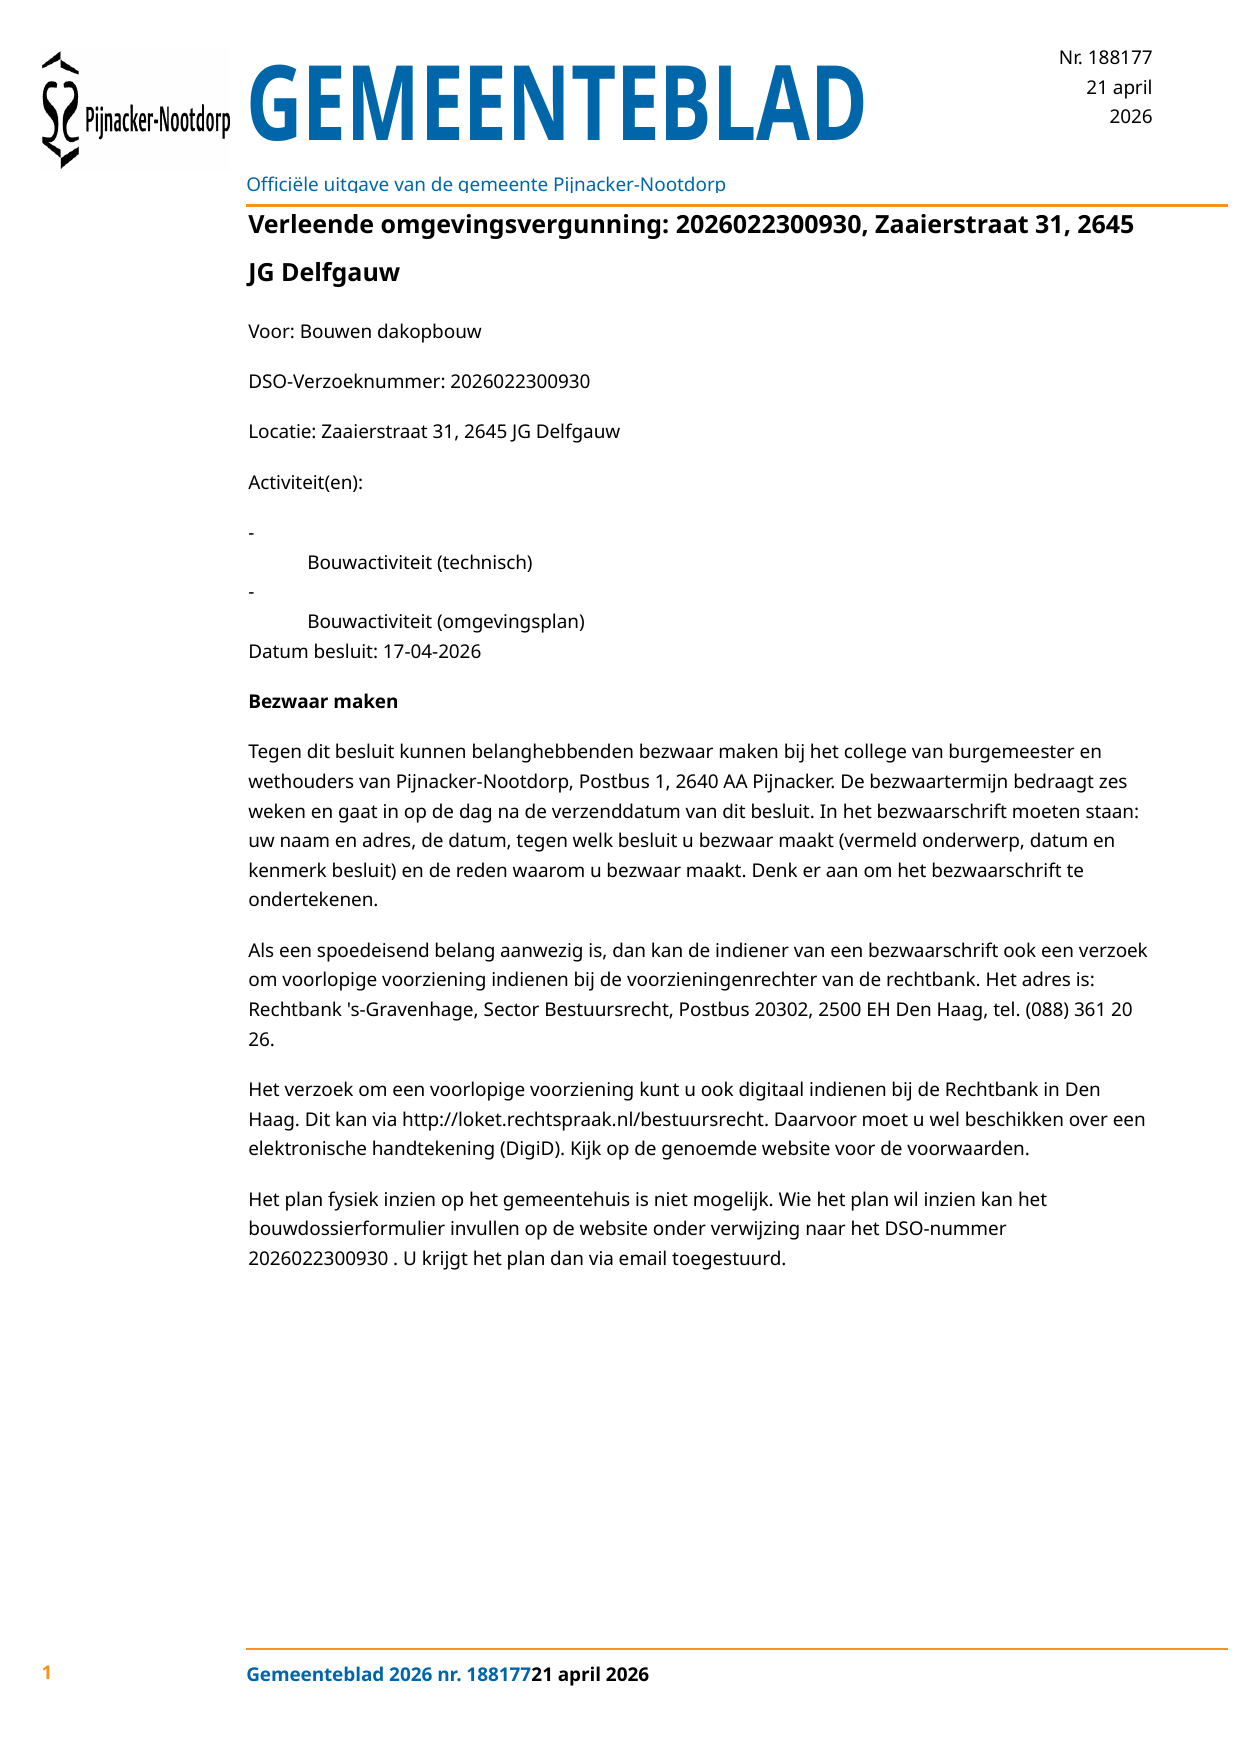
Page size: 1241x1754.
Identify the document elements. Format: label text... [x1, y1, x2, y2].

list Bouwactiviteit (technisch) [248, 549, 1152, 575]
text Locatie: Zaaierstraat 31, 2645 JG Delfgauw [248, 419, 1152, 444]
text Voor: Bouwen dakopbouw [248, 318, 1152, 344]
text Het verzoek om een voorlopige voorziening kunt u ook digitaal indienen bij de Rechtbank in Den Haag. Dit kan via http://loket.rechtspraak.nl/bestuursrecht. Daarvoor moet u wel beschikken over een elektronische handtekening (DigiD). Kijk op de genoemde website voor de voorwaarden. [248, 1076, 1152, 1161]
text Datum besluit: 17-04-2026 [248, 638, 1152, 664]
text Activiteit(en): [248, 469, 1152, 495]
text Als een spoedeisend belang aanwezig is, dan kan de indiener van een bezwaarschrift ook een verzoek om voorlopige voorziening indienen bij de voorzieningenrechter van de rechtbank. Het adres is: Rechtbank 's-Gravenhage, Sector Bestuursrecht, Postbus 20302, 2500 EH Den Haag, tel. (088) 361 20 26. [248, 937, 1152, 1052]
list Bouwactiviteit (omgevingsplan) [248, 608, 1152, 634]
text Het plan fysiek inzien op het gemeentehuis is niet mogelijk. Wie het plan wil inzien kan het bouwdossierformulier invullen op de website onder verwijzing naar het DSO-nummer 2026022300930 . U krijgt het plan dan via email toegestuurd. [248, 1186, 1152, 1271]
text Tegen dit besluit kunnen belanghebbenden bezwaar maken bij het college van burgemeester en wethouders van Pijnacker-Nootdorp, Postbus 1, 2640 AA Pijnacker. De bezwaartermijn bedraagt zes weken en gaat in op de dag na de verzenddatum van dit besluit. In het bezwaarschrift moeten staan: uw naam en adres, de datum, tegen welk besluit u bezwaar maakt (vermeld onderwerp, datum en kenmerk besluit) en de reden waarom u bezwaar maakt. Denk er aan om het bezwaarschrift te ondertekenen. [248, 739, 1152, 912]
text Verleende omgevingsvergunning: 2026022300930, Zaaierstraat 31, 2645 JG Delfgauw [248, 207, 1152, 288]
text DSO-Verzoeknummer: 2026022300930 [248, 368, 1152, 394]
text Bezwaar maken [248, 688, 1152, 714]
picture [41, 47, 231, 172]
